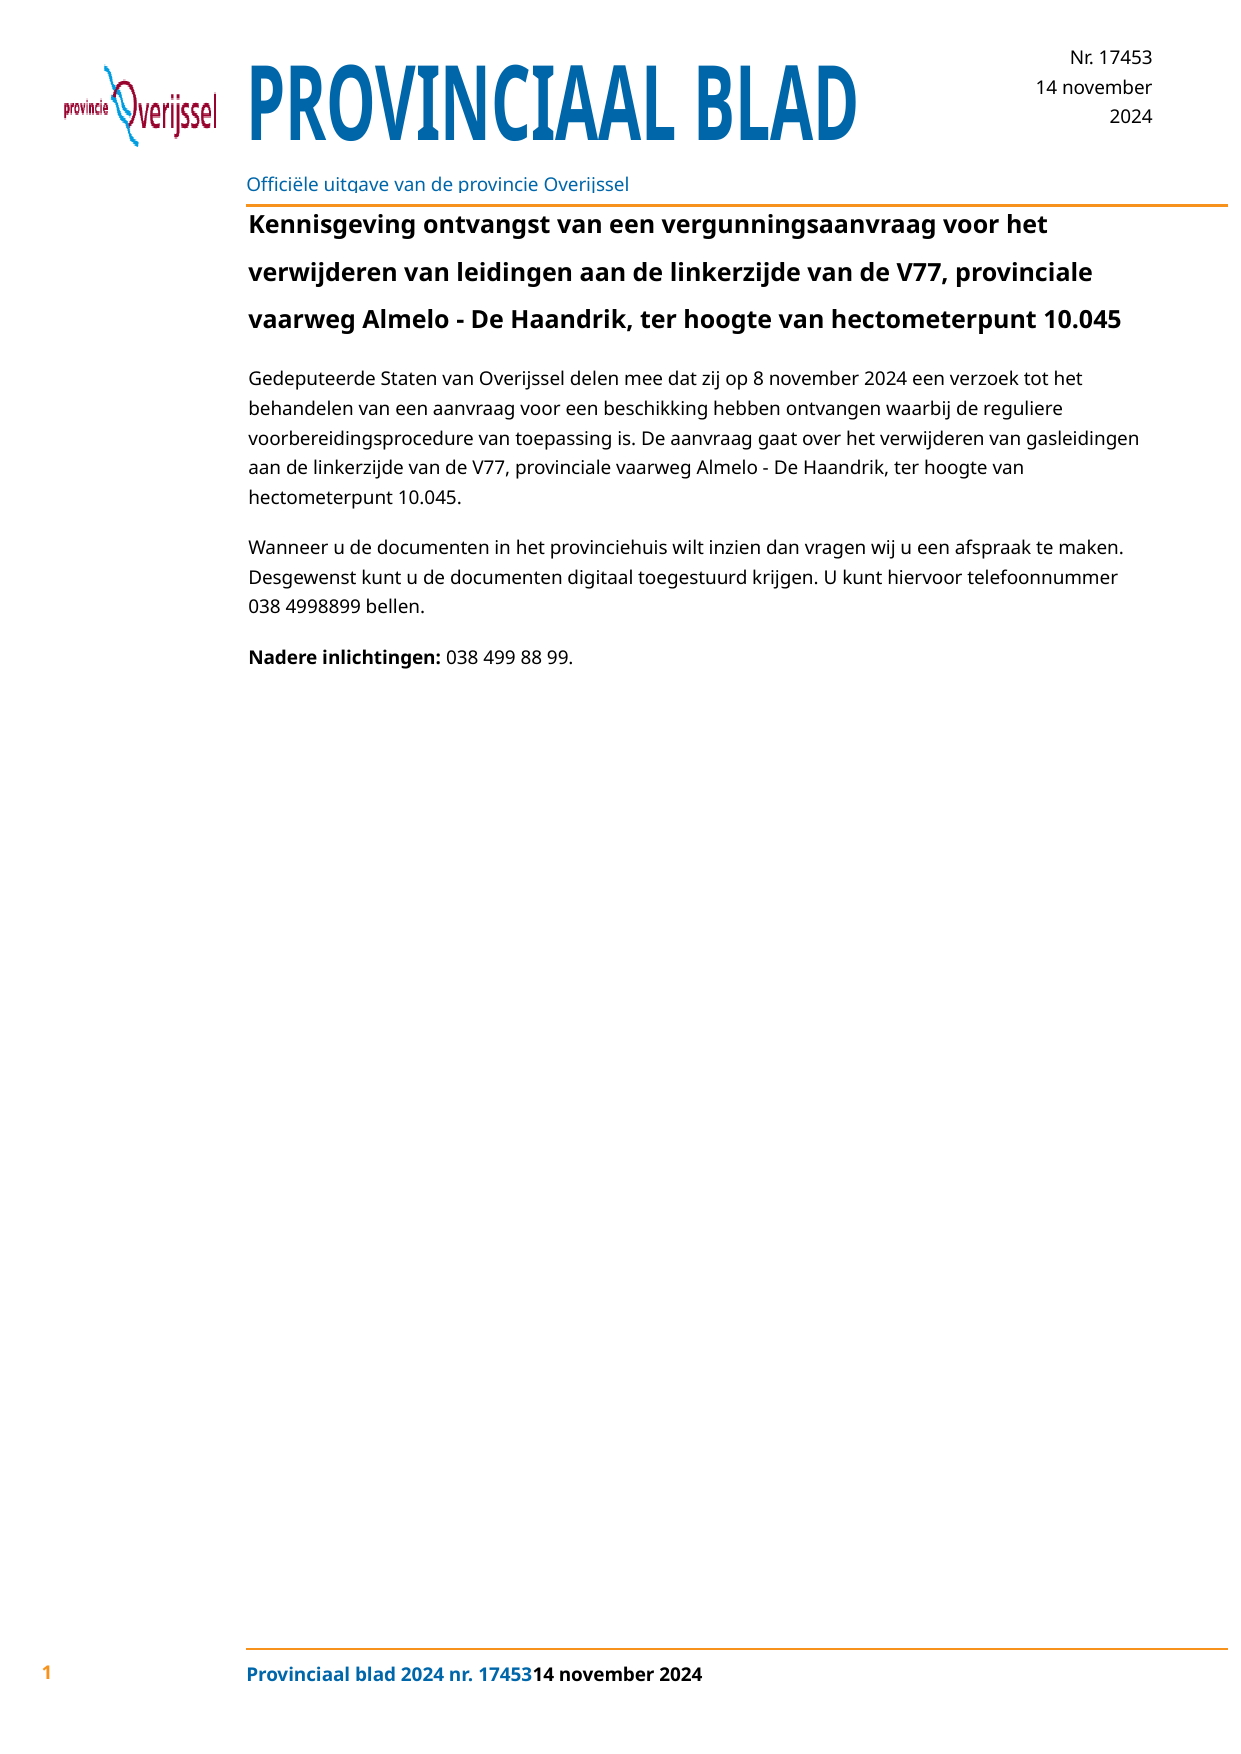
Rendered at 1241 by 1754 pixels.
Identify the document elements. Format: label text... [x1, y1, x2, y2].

text Nadere inlichtingen: 038 499 88 99. [248, 644, 1152, 669]
text Kennisgeving ontvangst van een vergunningsaanvraag voor het verwijderen van leidingen aan de linkerzijde van de V77, provinciale vaarweg Almelo - De Haandrik, ter hoogte van hectometerpunt 10.045 [248, 207, 1152, 336]
text Wanneer u de documenten in het provinciehuis wilt inzien dan vragen wij u een afspraak te maken. Desgewenst kunt u de documenten digitaal toegestuurd krijgen. U kunt hiervoor telefoonnummer 038 4998899 bellen. [248, 534, 1152, 619]
text Gedeputeerde Staten van Overijssel delen mee dat zij op 8 november 2024 een verzoek tot het behandelen van een aanvraag voor een beschikking hebben ontvangen waarbij de reguliere voorbereidingsprocedure van toepassing is. De aanvraag gaat over het verwijderen van gasleidingen aan de linkerzijde van de V77, provinciale vaarweg Almelo - De Haandrik, ter hoogte van hectometerpunt 10.045. [248, 366, 1152, 509]
picture [41, 47, 231, 172]
